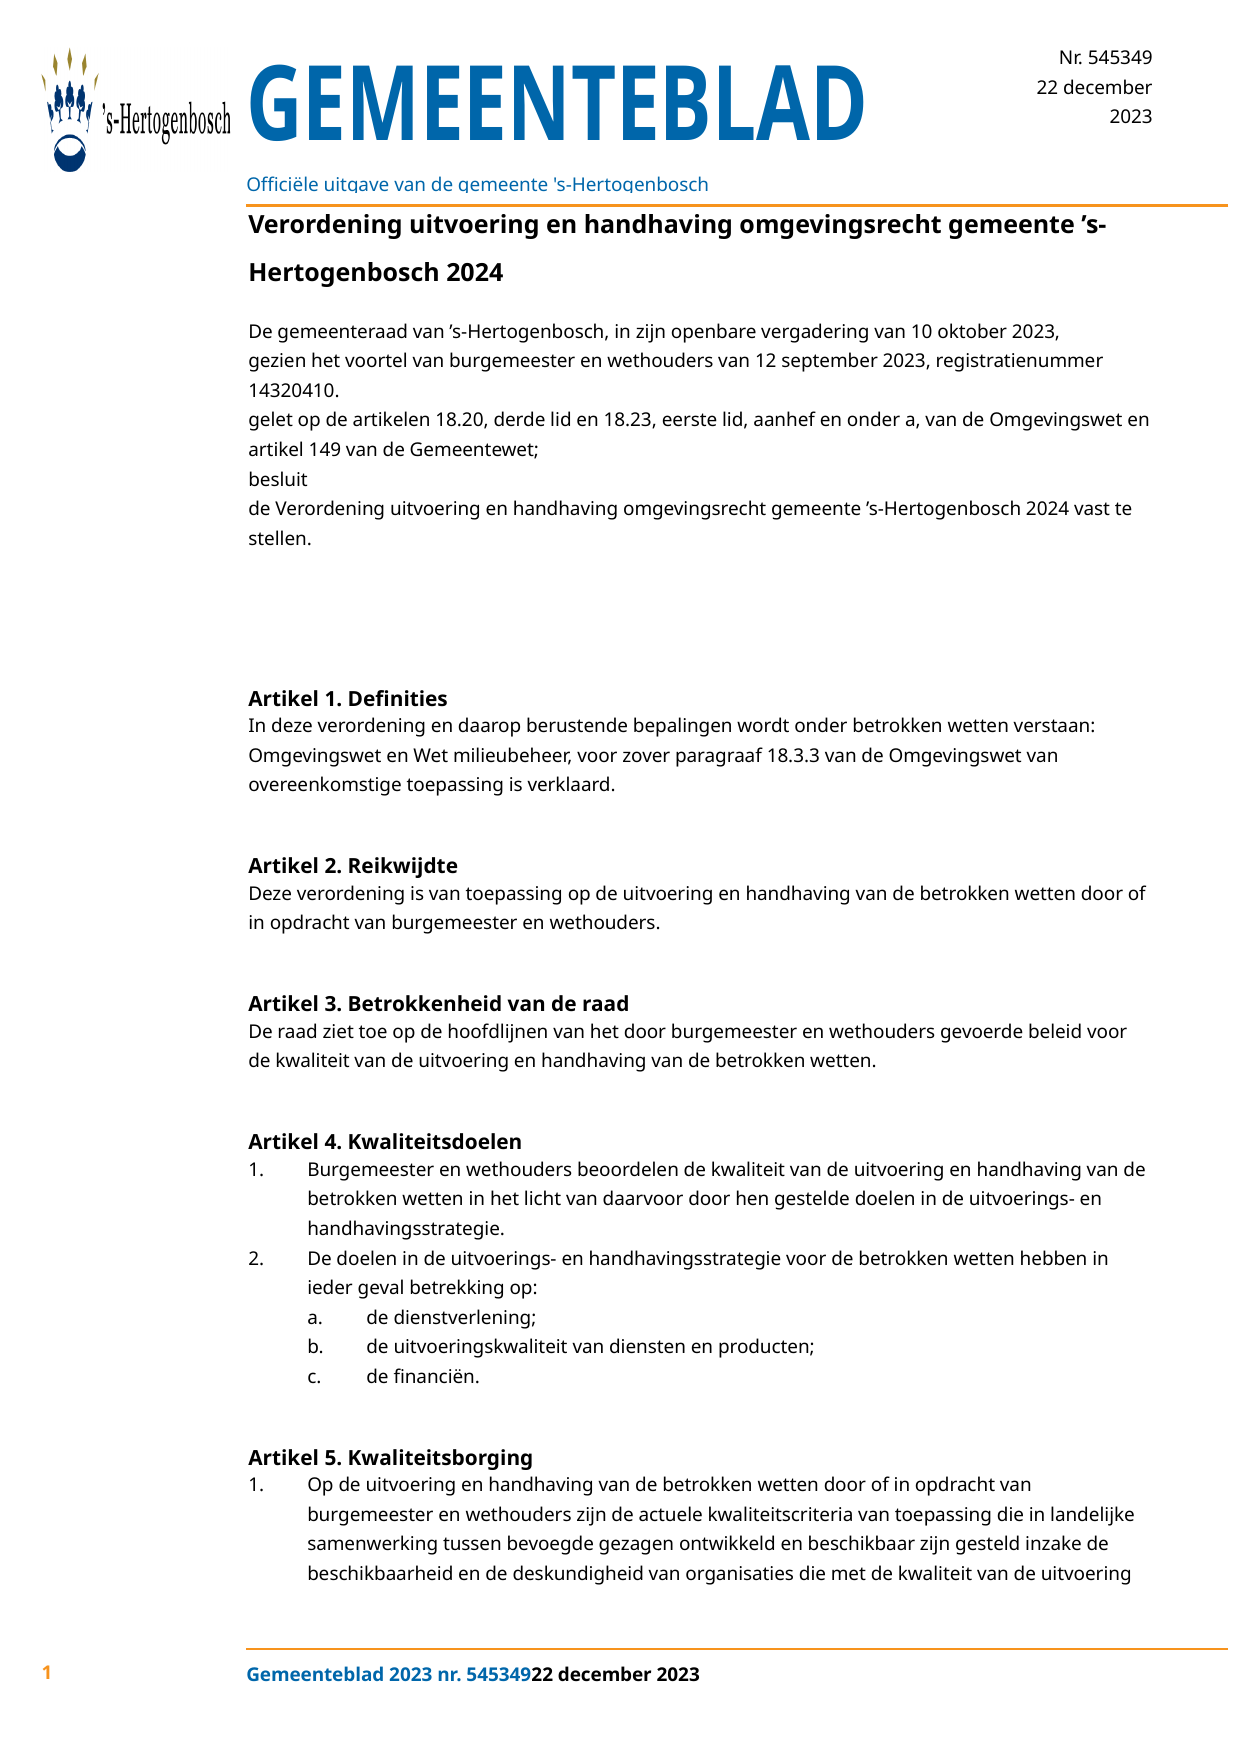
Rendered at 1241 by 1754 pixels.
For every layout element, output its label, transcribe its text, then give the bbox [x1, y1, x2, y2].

list De doelen in de uitvoerings- en handhavingsstrategie voor de betrokken wetten hebben in ieder geval betrekking op: [248, 1245, 1152, 1300]
text Deze verordening is van toepassing op de uitvoering en handhaving van de betrokken wetten door of in opdracht van burgemeester en wethouders. [248, 880, 1152, 935]
text Artikel 5. Kwaliteitsborging [248, 1443, 1152, 1471]
text De gemeenteraad van ’s-Hertogenbosch, in zijn openbare vergadering van 10 oktober 2023, [248, 318, 1152, 344]
text gezien het voortel van burgemeester en wethouders van 12 september 2023, registratienummer 14320410. [248, 347, 1152, 403]
list de uitvoeringskwaliteit van diensten en producten; [307, 1333, 1152, 1359]
text Artikel 4. Kwaliteitsdoelen [248, 1127, 1152, 1156]
text Artikel 3. Betrokkenheid van de raad [248, 989, 1152, 1018]
list Op de uitvoering en handhaving van de betrokken wetten door of in opdracht van burgemeester en wethouders zijn de actuele kwaliteitscriteria van toepassing die in landelijke samenwerking tussen bevoegde gezagen ontwikkeld en beschikbaar zijn gesteld inzake de beschikbaarheid en de deskundigheid van organisaties die met de kwaliteit van de uitvoering [248, 1471, 1152, 1586]
text De raad ziet toe op de hoofdlijnen van het door burgemeester en wethouders gevoerde beleid voor de kwaliteit van de uitvoering en handhaving van de betrokken wetten. [248, 1018, 1152, 1073]
text besluit [248, 466, 1152, 492]
text Artikel 1. Definities [248, 684, 1152, 712]
picture [41, 47, 231, 172]
text de Verordening uitvoering en handhaving omgevingsrecht gemeente ’s-Hertogenbosch 2024 vast te stellen. [248, 495, 1152, 551]
text gelet op de artikelen 18.20, derde lid en 18.23, eerste lid, aanhef en onder a, van de Omgevingswet en artikel 149 van de Gemeentewet; [248, 407, 1152, 462]
text In deze verordening en daarop berustende bepalingen wordt onder betrokken wetten verstaan: Omgevingswet en Wet milieubeheer, voor zover paragraaf 18.3.3 van de Omgevingswet van overeenkomstige toepassing is verklaard. [248, 712, 1152, 797]
list de dienstverlening; [307, 1304, 1152, 1329]
text Verordening uitvoering en handhaving omgevingsrecht gemeente ’s-Hertogenbosch 2024 [248, 207, 1152, 288]
text Artikel 2. Reikwijdte [248, 851, 1152, 880]
list Burgemeester en wethouders beoordelen de kwaliteit van de uitvoering en handhaving van de betrokken wetten in het licht van daarvoor door hen gestelde doelen in de uitvoerings- en handhavingsstrategie. [248, 1156, 1152, 1241]
list de financiën. [307, 1363, 1152, 1389]
